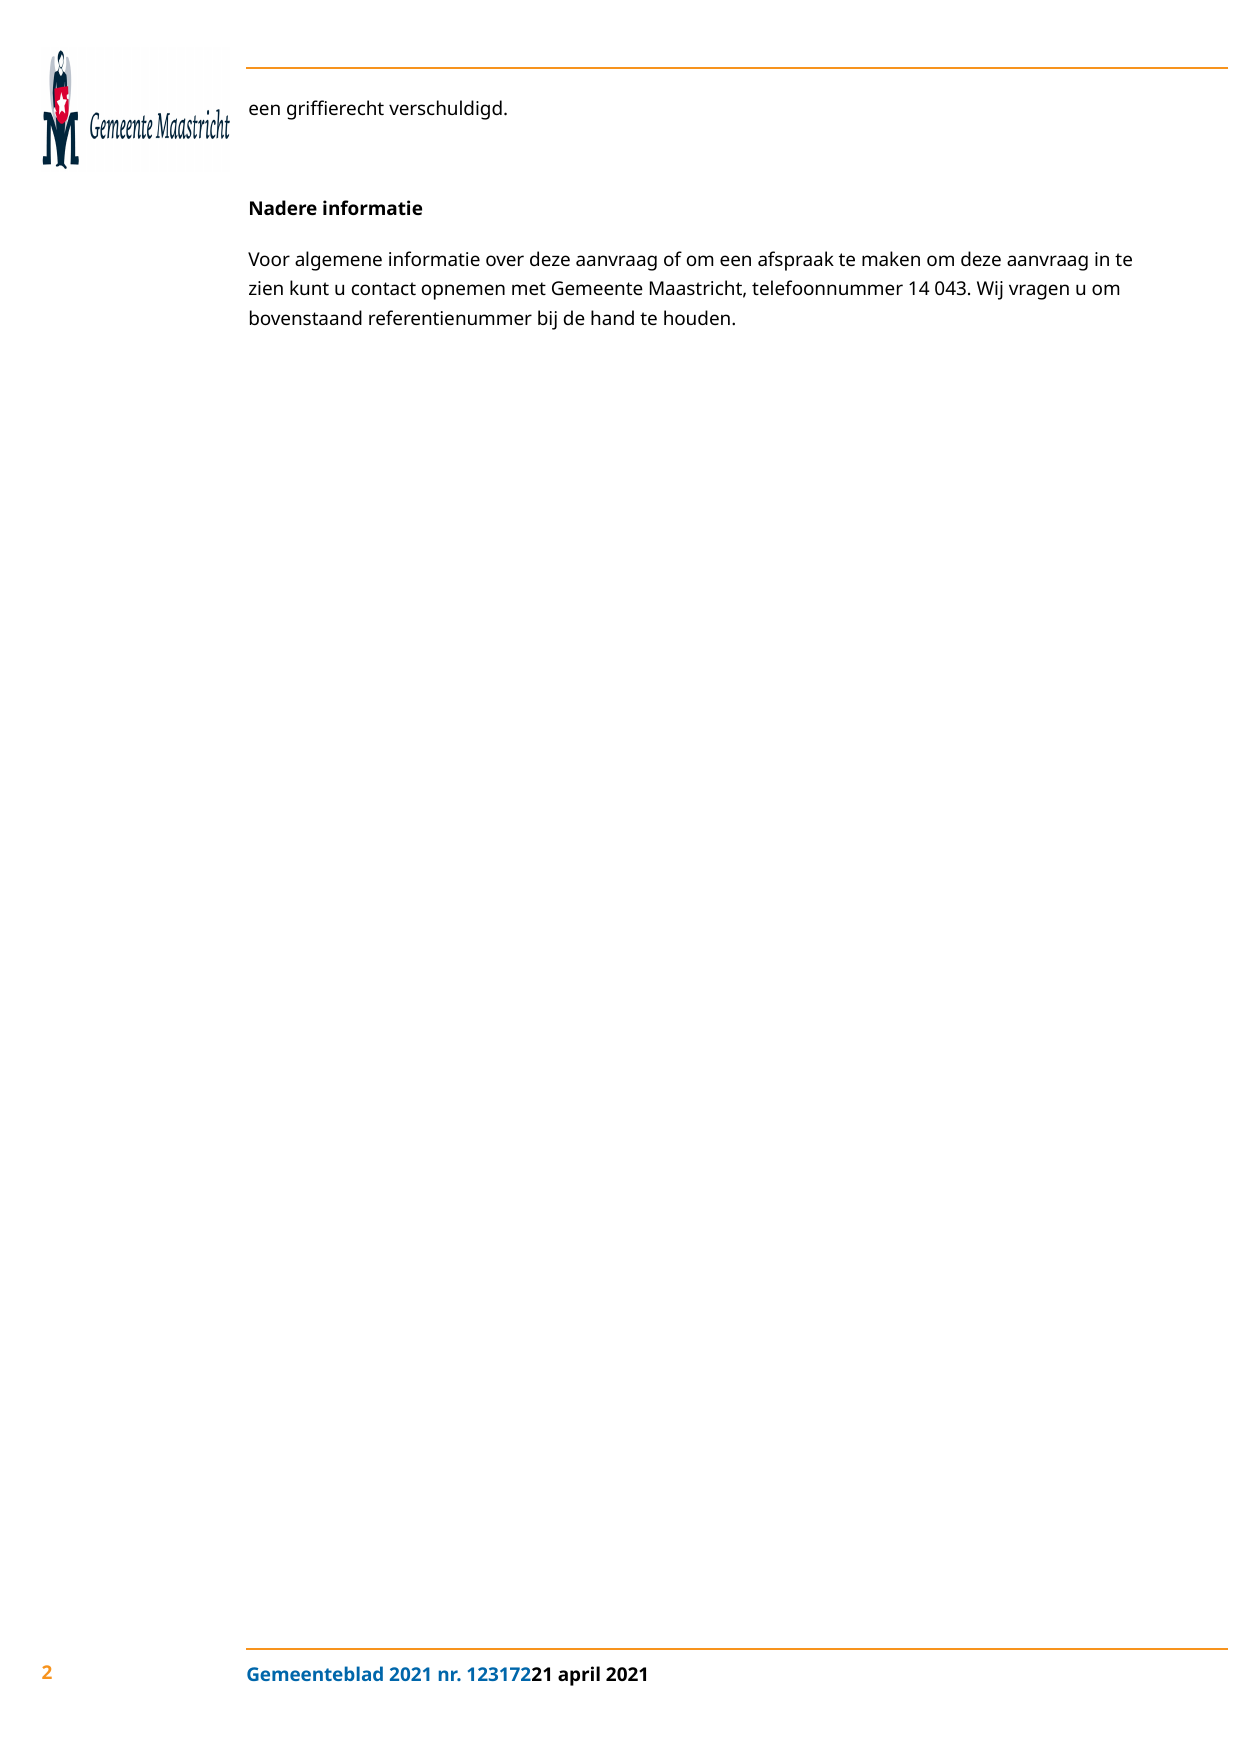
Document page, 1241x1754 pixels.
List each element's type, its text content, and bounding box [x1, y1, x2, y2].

picture [41, 47, 231, 172]
text Voor algemene informatie over deze aanvraag of om een afspraak te maken om deze aanvraag in te zien kunt u contact opnemen met Gemeente Maastricht, telefoonnummer 14 043. Wij vragen u om bovenstaand referentienummer bij de hand te houden. [248, 246, 1152, 331]
text Nadere informatie [248, 196, 1152, 221]
text een griffierecht verschuldigd. [248, 95, 1152, 121]
